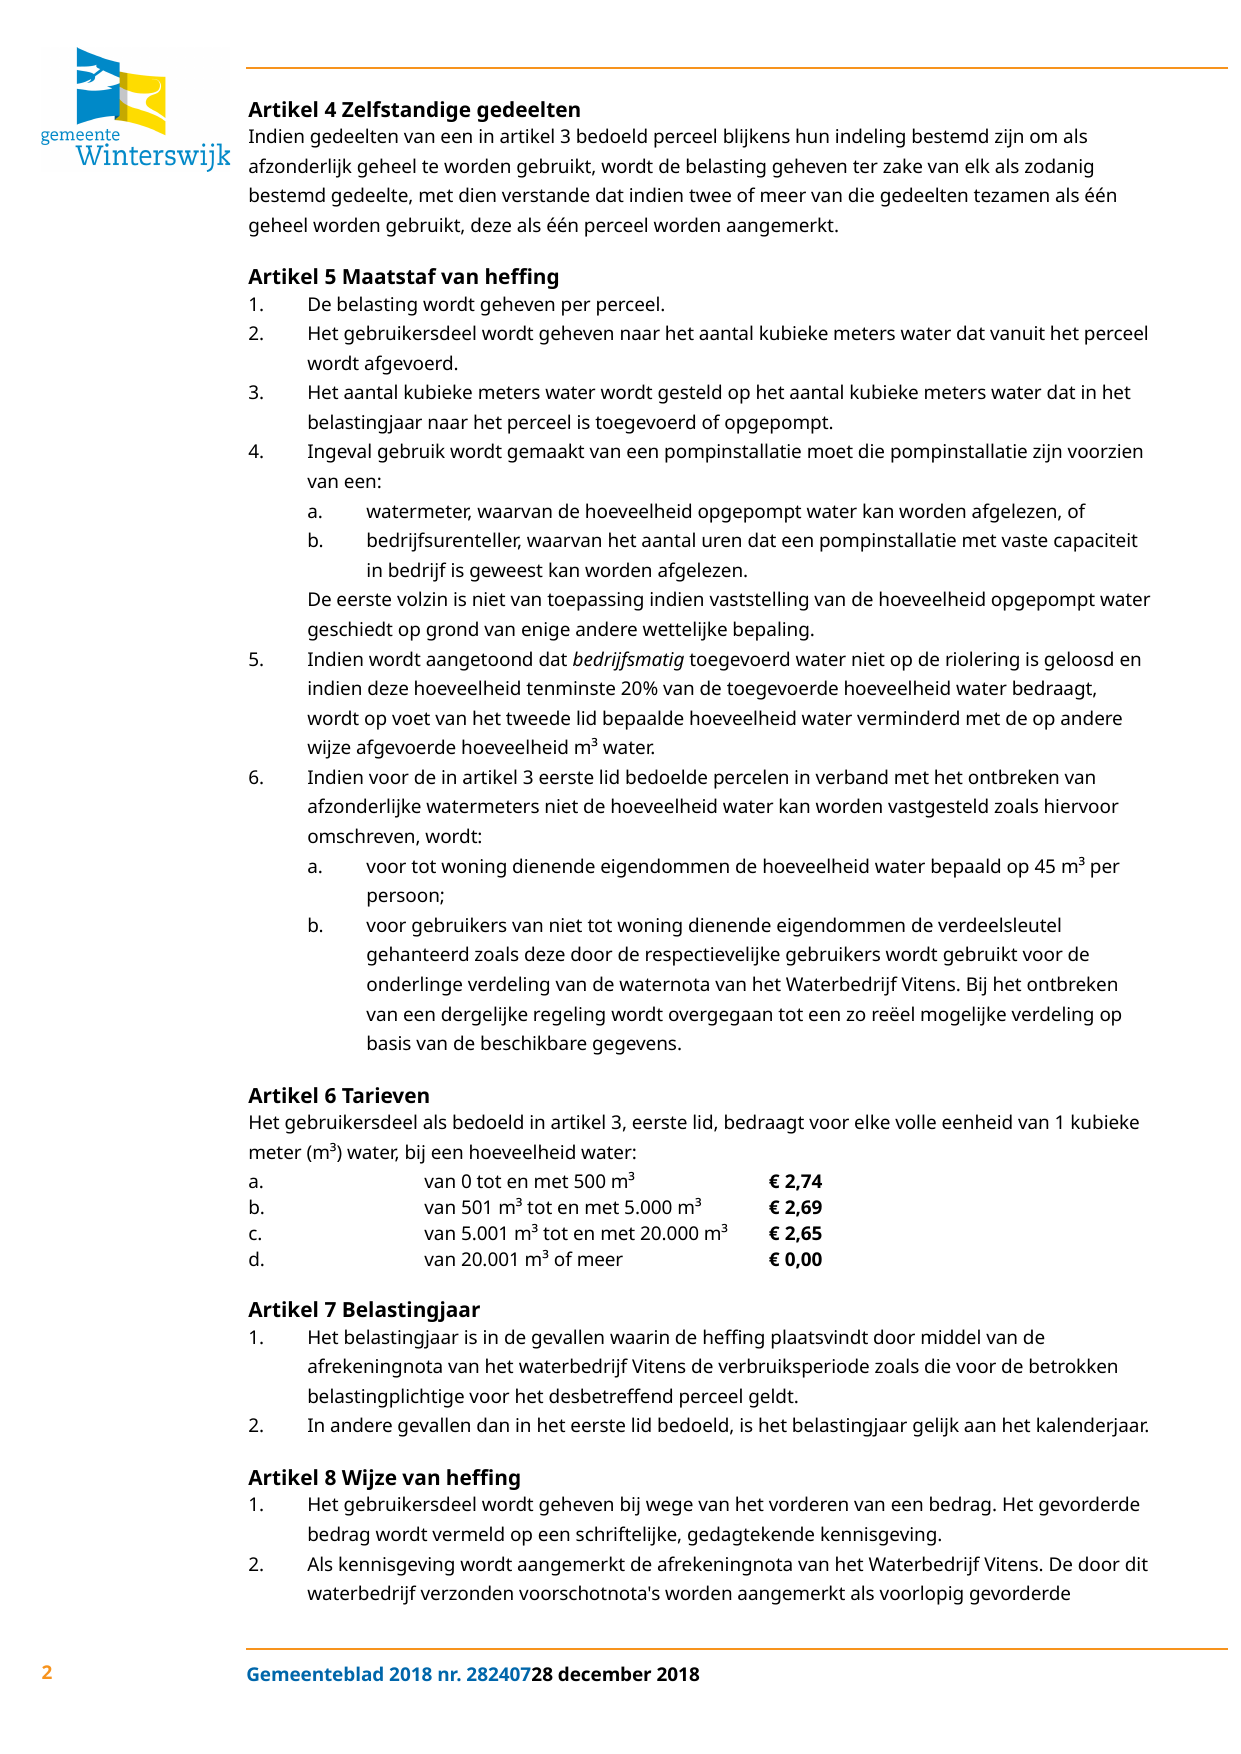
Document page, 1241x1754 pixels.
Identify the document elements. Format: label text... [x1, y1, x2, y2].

text Het gebruikersdeel als bedoeld in artikel 3, eerste lid, bedraagt voor elke volle eenheid van 1 kubieke meter (m³) water, bij een hoeveelheid water: [248, 1109, 1152, 1164]
list Als kennisgeving wordt aangemerkt de afrekeningnota van het Waterbedrijf Vitens. De door dit waterbedrijf verzonden voorschotnota's worden aangemerkt als voorlopig gevorderde [248, 1551, 1152, 1606]
text Artikel 7 Belastingjaar [248, 1296, 1152, 1324]
list bedrijfsurenteller, waarvan het aantal uren dat een pompinstallatie met vaste capaciteit in bedrijf is geweest kan worden afgelezen. [307, 527, 1152, 583]
text Indien gedeelten van een in artikel 3 bedoeld perceel blijkens hun indeling bestemd zijn om als afzonderlijk geheel te worden gebruikt, wordt de belasting geheven ter zake van elk als zodanig bestemd gedeelte, met dien verstande dat indien twee of meer van die gedeelten tezamen als één geheel worden gebruikt, deze als één perceel worden aangemerkt. [248, 123, 1152, 238]
list Indien voor de in artikel 3 eerste lid bedoelde percelen in verband met het ontbreken van afzonderlijke watermeters niet de hoeveelheid water kan worden vastgesteld zoals hiervoor omschreven, wordt: [248, 764, 1152, 849]
list Het gebruikersdeel wordt geheven bij wege van het vorderen van een bedrag. Het gevorderde bedrag wordt vermeld op een schriftelijke, gedagtekende kennisgeving. [248, 1492, 1152, 1547]
text Artikel 6 Tarieven [248, 1081, 1152, 1109]
text Artikel 4 Zelfstandige gedeelten [248, 95, 1152, 123]
table_cell d. [248, 1246, 424, 1271]
text Artikel 8 Wijze van heffing [248, 1463, 1152, 1492]
table_cell van 5.001 m³ tot en met 20.000 m³ [424, 1220, 769, 1246]
picture [41, 47, 231, 172]
list De eerste volzin is niet van toepassing indien vaststelling van de hoeveelheid opgepompt water geschiedt op grond van enige andere wettelijke bepaling. [248, 587, 1152, 642]
table_cell c. [248, 1220, 424, 1246]
list Het gebruikersdeel wordt geheven naar het aantal kubieke meters water dat vanuit het perceel wordt afgevoerd. [248, 320, 1152, 376]
table_cell van 20.001 m³ of meer [424, 1246, 769, 1271]
list Indien wordt aangetoond dat bedrijfsmatig toegevoerd water niet op de riolering is geloosd en indien deze hoeveelheid tenminste 20% van de toegevoerde hoeveelheid water bedraagt, wordt op voet van het tweede lid bepaalde hoeveelheid water verminderd met de op andere wijze afgevoerde hoeveelheid m³ water. [248, 646, 1152, 760]
text Artikel 5 Maatstaf van heffing [248, 262, 1152, 291]
list Het belastingjaar is in de gevallen waarin de heffing plaatsvindt door middel van de afrekeningnota van het waterbedrijf Vitens de verbruiksperiode zoals die voor de betrokken belastingplichtige voor het desbetreffend perceel geldt. [248, 1324, 1152, 1409]
list voor gebruikers van niet tot woning dienende eigendommen de verdeelsleutel gehanteerd zoals deze door de respectievelijke gebruikers wordt gebruikt voor de onderlinge verdeling van de waternota van het Waterbedrijf Vitens. Bij het ontbreken van een dergelijke regeling wordt overgegaan tot een zo reëel mogelijke verdeling op basis van de beschikbare gegevens. [307, 912, 1152, 1056]
table_cell € 0,00 [769, 1246, 1152, 1271]
list Ingeval gebruik wordt gemaakt van een pompinstallatie moet die pompinstallatie zijn voorzien van een: [248, 439, 1152, 494]
table_cell € 2,69 [769, 1194, 1152, 1220]
table_cell b. [248, 1194, 424, 1220]
table_header van 0 tot en met 500 m³ [424, 1169, 769, 1194]
list voor tot woning dienende eigendommen de hoeveelheid water bepaald op 45 m³ per persoon; [307, 853, 1152, 908]
table_cell € 2,65 [769, 1220, 1152, 1246]
picture [225, 153, 231, 162]
list Het aantal kubieke meters water wordt gesteld op het aantal kubieke meters water dat in het belastingjaar naar het perceel is toegevoerd of opgepompt. [248, 379, 1152, 435]
list In andere gevallen dan in het eerste lid bedoeld, is het belastingjaar gelijk aan het kalenderjaar. [248, 1413, 1152, 1438]
list De belasting wordt geheven per perceel. [248, 291, 1152, 317]
table_header a. [248, 1169, 424, 1194]
table_cell van 501 m³ tot en met 5.000 m³ [424, 1194, 769, 1220]
table_header € 2,74 [769, 1169, 1152, 1194]
list watermeter, waarvan de hoeveelheid opgepompt water kan worden afgelezen, of [307, 498, 1152, 524]
